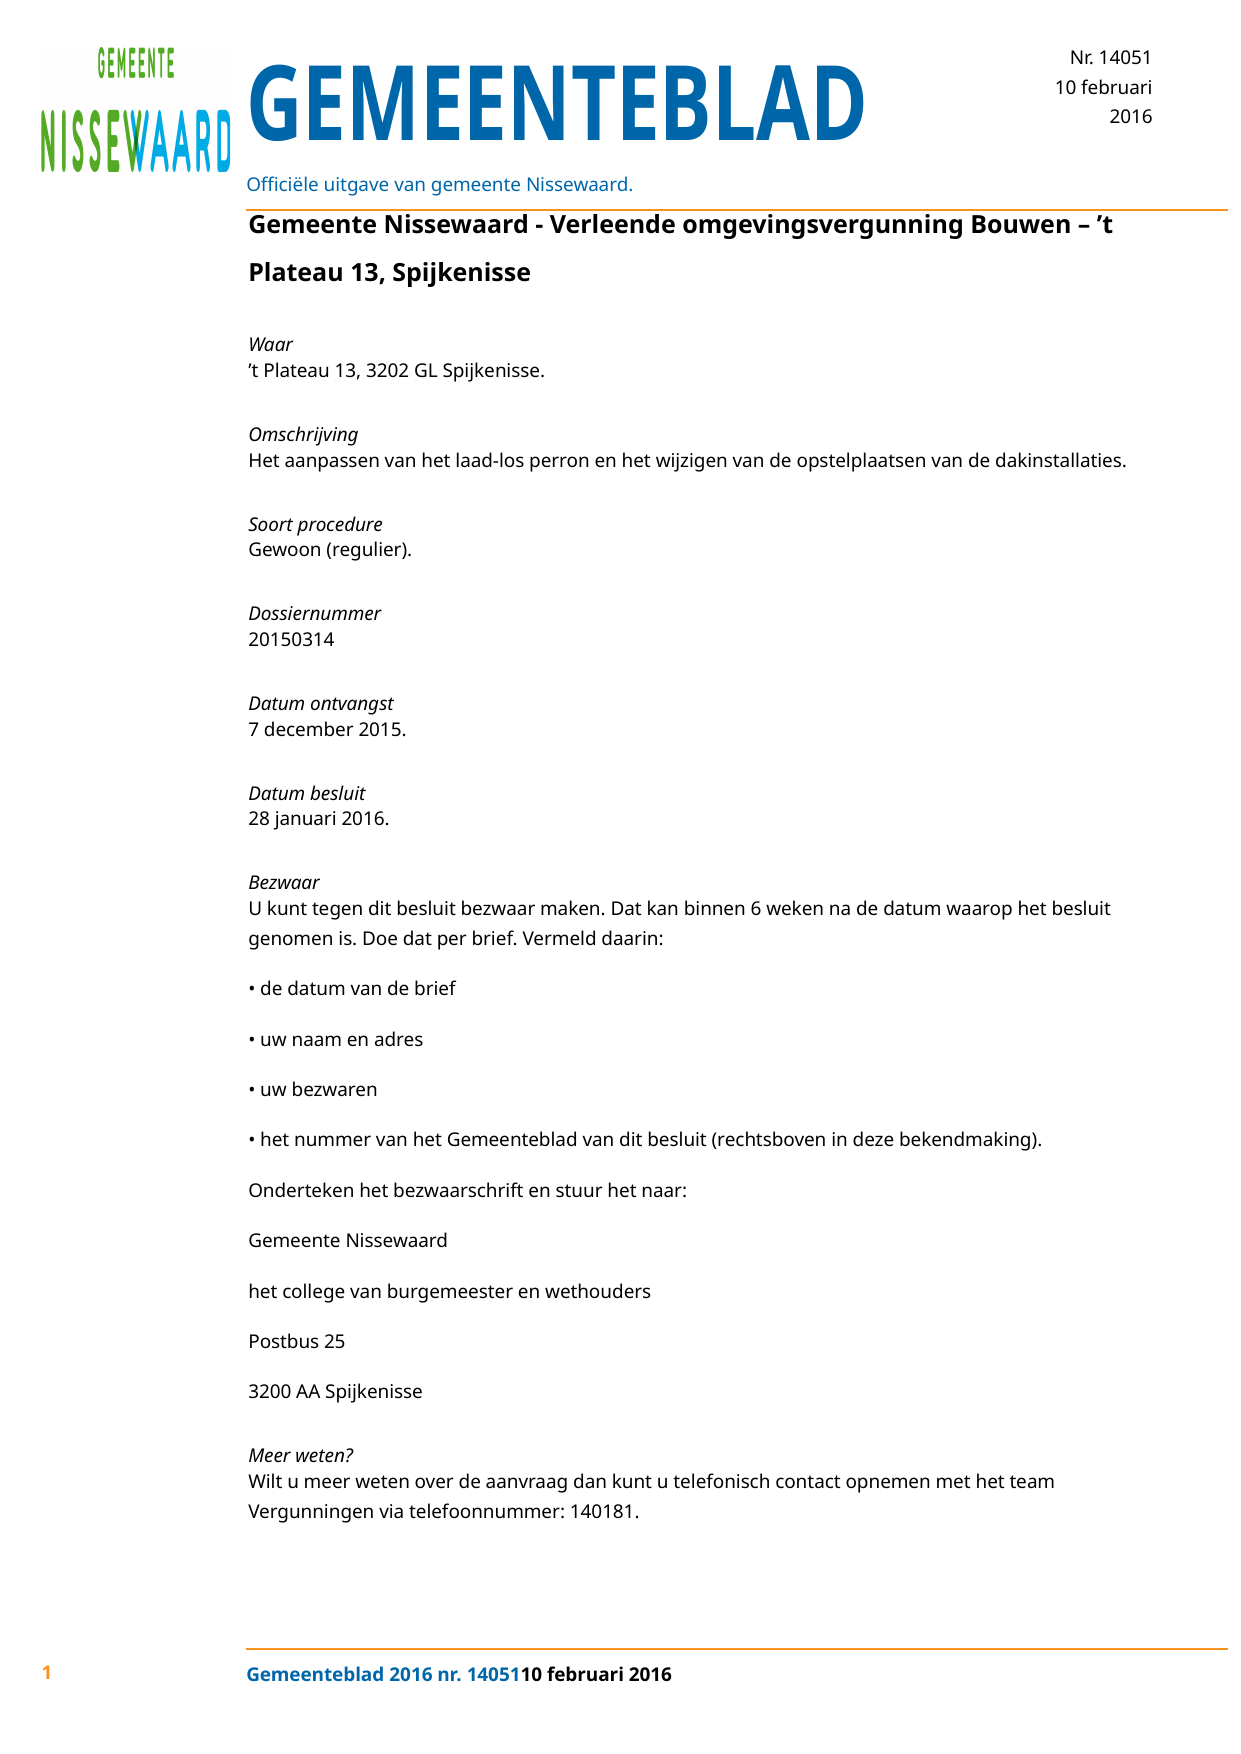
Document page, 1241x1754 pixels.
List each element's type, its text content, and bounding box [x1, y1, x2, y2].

text • het nummer van het Gemeenteblad van dit besluit (rechtsboven in deze bekendmaking). [248, 1127, 1152, 1152]
picture [200, 151, 206, 172]
text • de datum van de brief [248, 975, 1152, 1001]
picture [176, 157, 187, 172]
text Dossiernummer [248, 601, 1152, 626]
picture [154, 157, 165, 172]
text U kunt tegen dit besluit bezwaar maken. Dat kan binnen 6 weken na de datum waarop het besluit genomen is. Doe dat per brief. Vermeld daarin: [248, 895, 1152, 951]
text Meer weten? [248, 1443, 1152, 1468]
text • uw bezwaren [248, 1076, 1152, 1102]
text 3200 AA Spijkenisse [248, 1379, 1152, 1404]
text Gemeente Nissewaard - Verleende omgevingsvergunning Bouwen – ’t Plateau 13, Spijkenisse [248, 211, 1152, 288]
text Datum ontvangst [248, 690, 1152, 716]
picture [222, 122, 227, 160]
text 20150314 [248, 626, 1152, 652]
text ’t Plateau 13, 3202 GL Spijkenisse. [248, 357, 1152, 383]
text • uw naam en adres [248, 1026, 1152, 1051]
picture [201, 122, 206, 138]
text Omschrijving [248, 421, 1152, 447]
text Datum besluit [248, 780, 1152, 806]
text Waar [248, 331, 1152, 357]
picture [41, 47, 231, 172]
text Gewoon (regulier). [248, 537, 1152, 562]
text Soort procedure [248, 511, 1152, 537]
text Bezwaar [248, 869, 1152, 895]
text 7 december 2015. [248, 716, 1152, 742]
text Postbus 25 [248, 1328, 1152, 1354]
text 28 januari 2016. [248, 806, 1152, 831]
text het college van burgemeester en wethouders [248, 1278, 1152, 1303]
text Het aanpassen van het laad-los perron en het wijzigen van de opstelplaatsen van de dakinstallaties. [248, 447, 1152, 473]
text Wilt u meer weten over de aanvraag dan kunt u telefonisch contact opnemen met het team Vergunningen via telefoonnummer: 140181. [248, 1468, 1152, 1524]
text Onderteken het bezwaarschrift en stuur het naar: [248, 1177, 1152, 1203]
text Gemeente Nissewaard [248, 1227, 1152, 1253]
